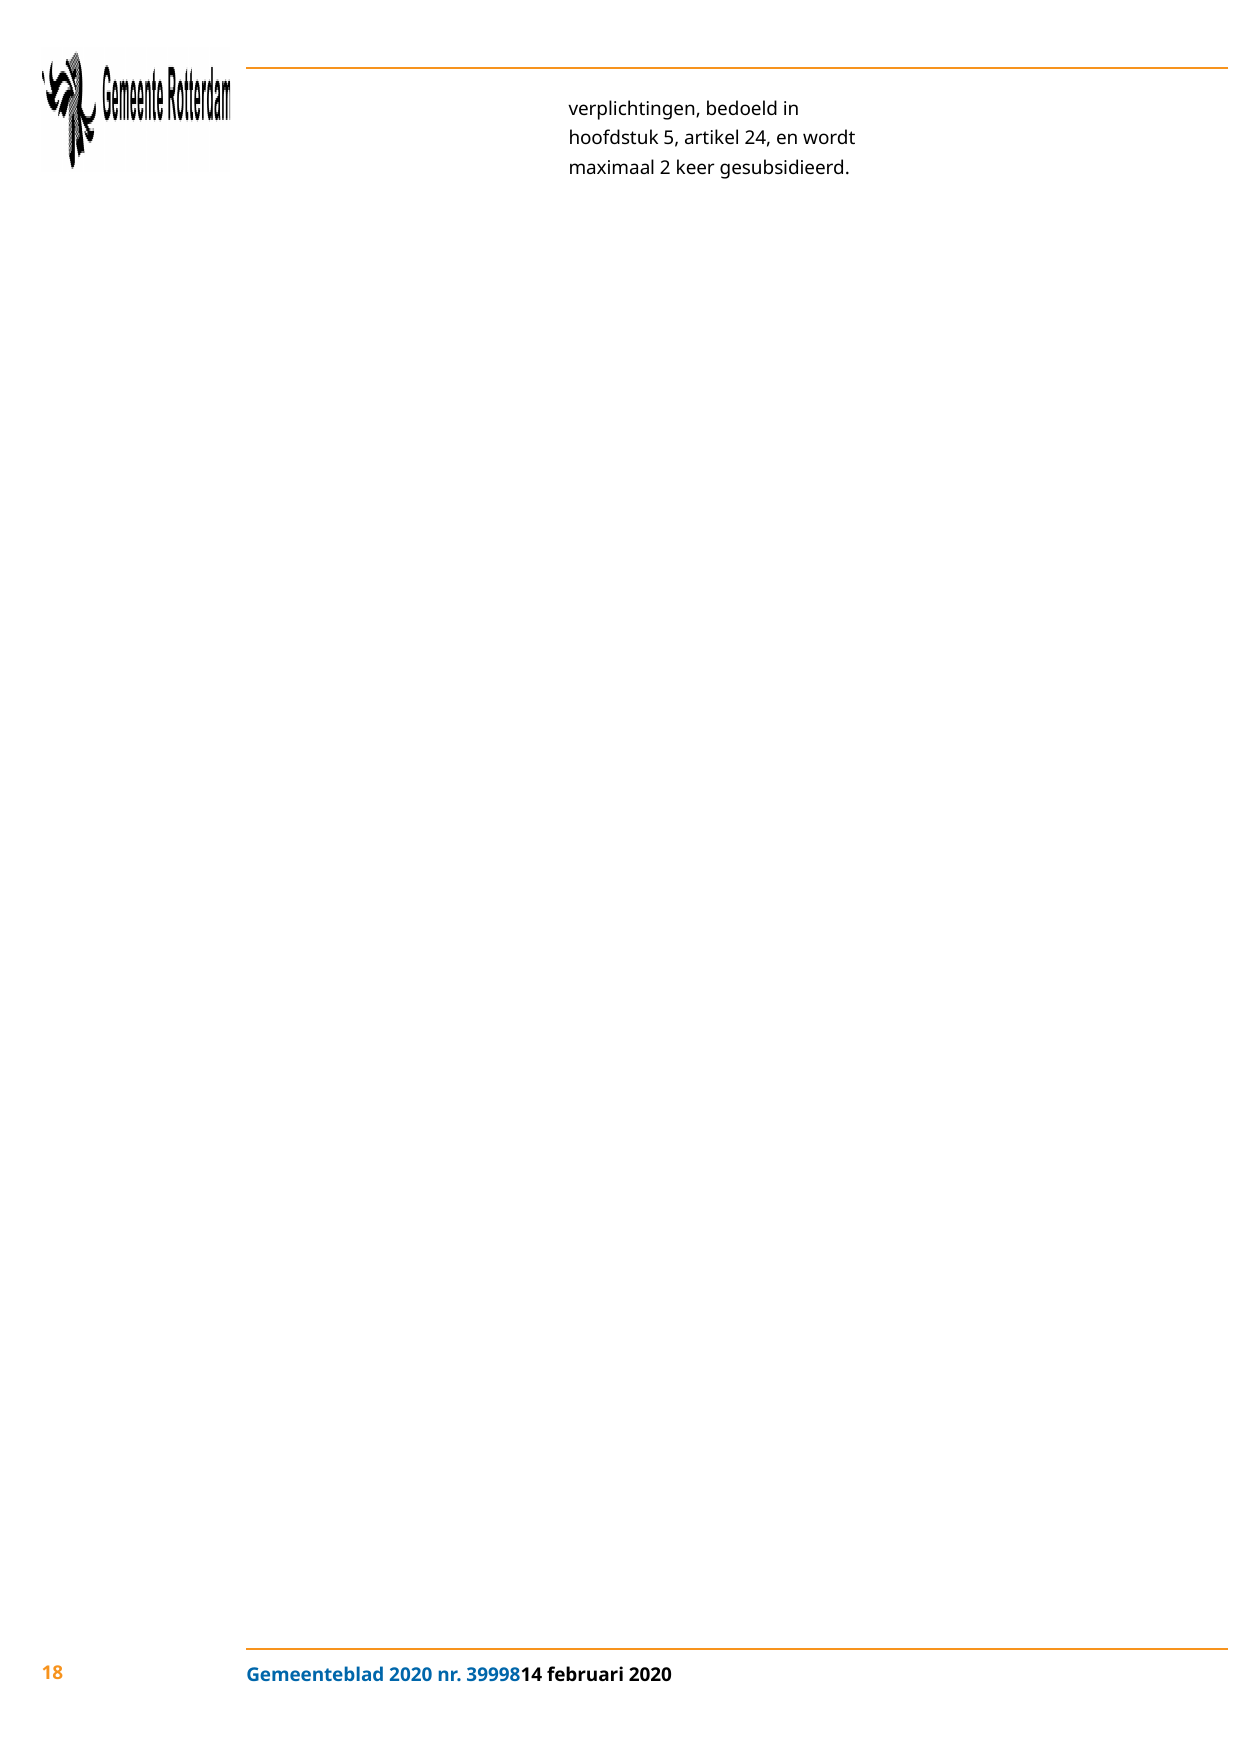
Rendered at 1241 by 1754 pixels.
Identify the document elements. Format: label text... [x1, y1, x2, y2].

picture [41, 47, 231, 172]
table_cell [889, 95, 1152, 180]
table_cell [248, 95, 568, 180]
table_cell verplichtingen, bedoeld in hoofdstuk 5, artikel 24, en wordt maximaal 2 keer gesubsidieerd. [568, 95, 888, 180]
